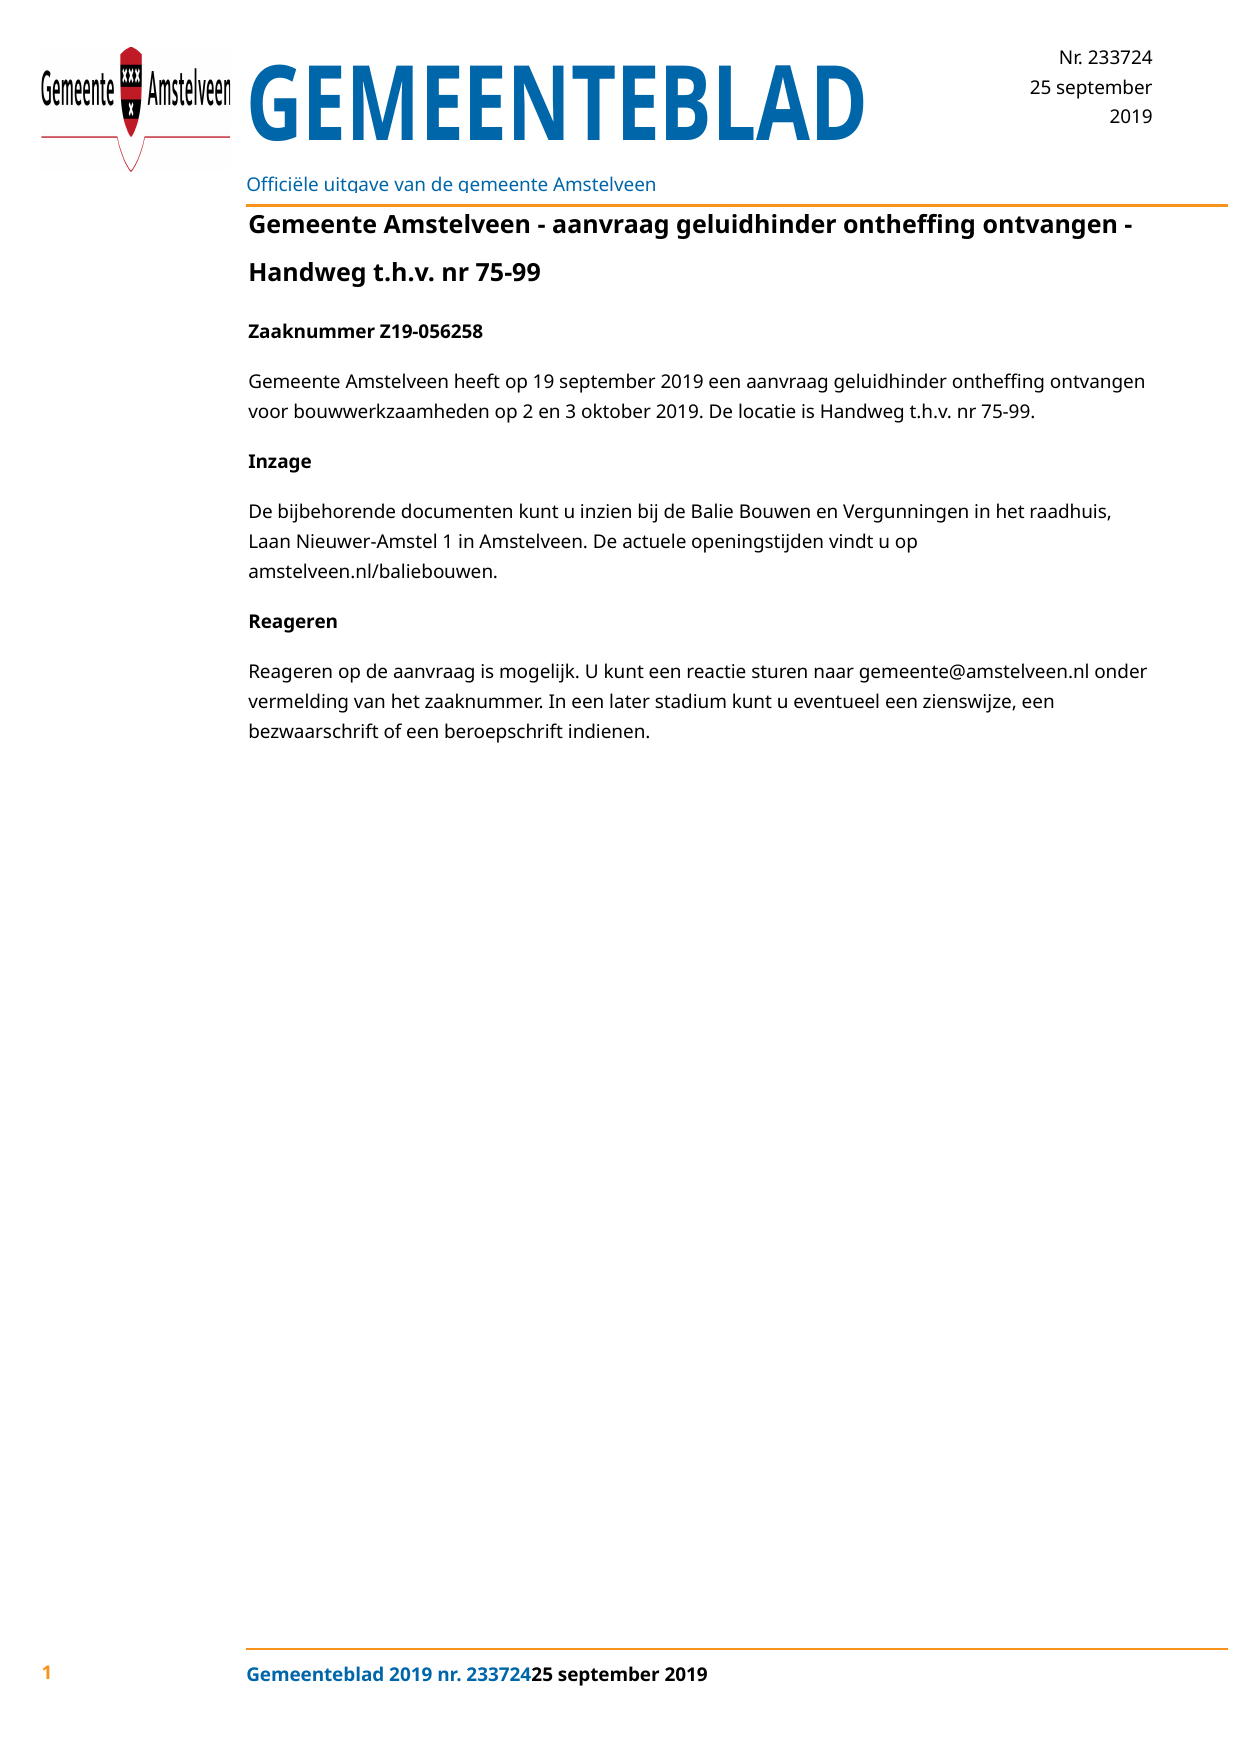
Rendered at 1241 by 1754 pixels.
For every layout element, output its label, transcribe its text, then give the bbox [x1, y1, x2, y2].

text De bijbehorende documenten kunt u inzien bij de Balie Bouwen en Vergunningen in het raadhuis, Laan Nieuwer-Amstel 1 in Amstelveen. De actuele openingstijden vindt u op amstelveen.nl/baliebouwen. [248, 499, 1152, 584]
picture [41, 47, 231, 172]
text Reageren [248, 608, 1152, 634]
text Zaaknummer Z19-056258 [248, 318, 1152, 344]
text Reageren op de aanvraag is mogelijk. U kunt een reactie sturen naar gemeente@amstelveen.nl onder vermelding van het zaaknummer. In een later stadium kunt u eventueel een zienswijze, een bezwaarschrift of een beroepschrift indienen. [248, 659, 1152, 744]
text Gemeente Amstelveen - aanvraag geluidhinder ontheffing ontvangen - Handweg t.h.v. nr 75-99 [248, 207, 1152, 288]
text Inzage [248, 448, 1152, 474]
text Gemeente Amstelveen heeft op 19 september 2019 een aanvraag geluidhinder ontheffing ontvangen voor bouwwerkzaamheden op 2 en 3 oktober 2019. De locatie is Handweg t.h.v. nr 75-99. [248, 368, 1152, 424]
